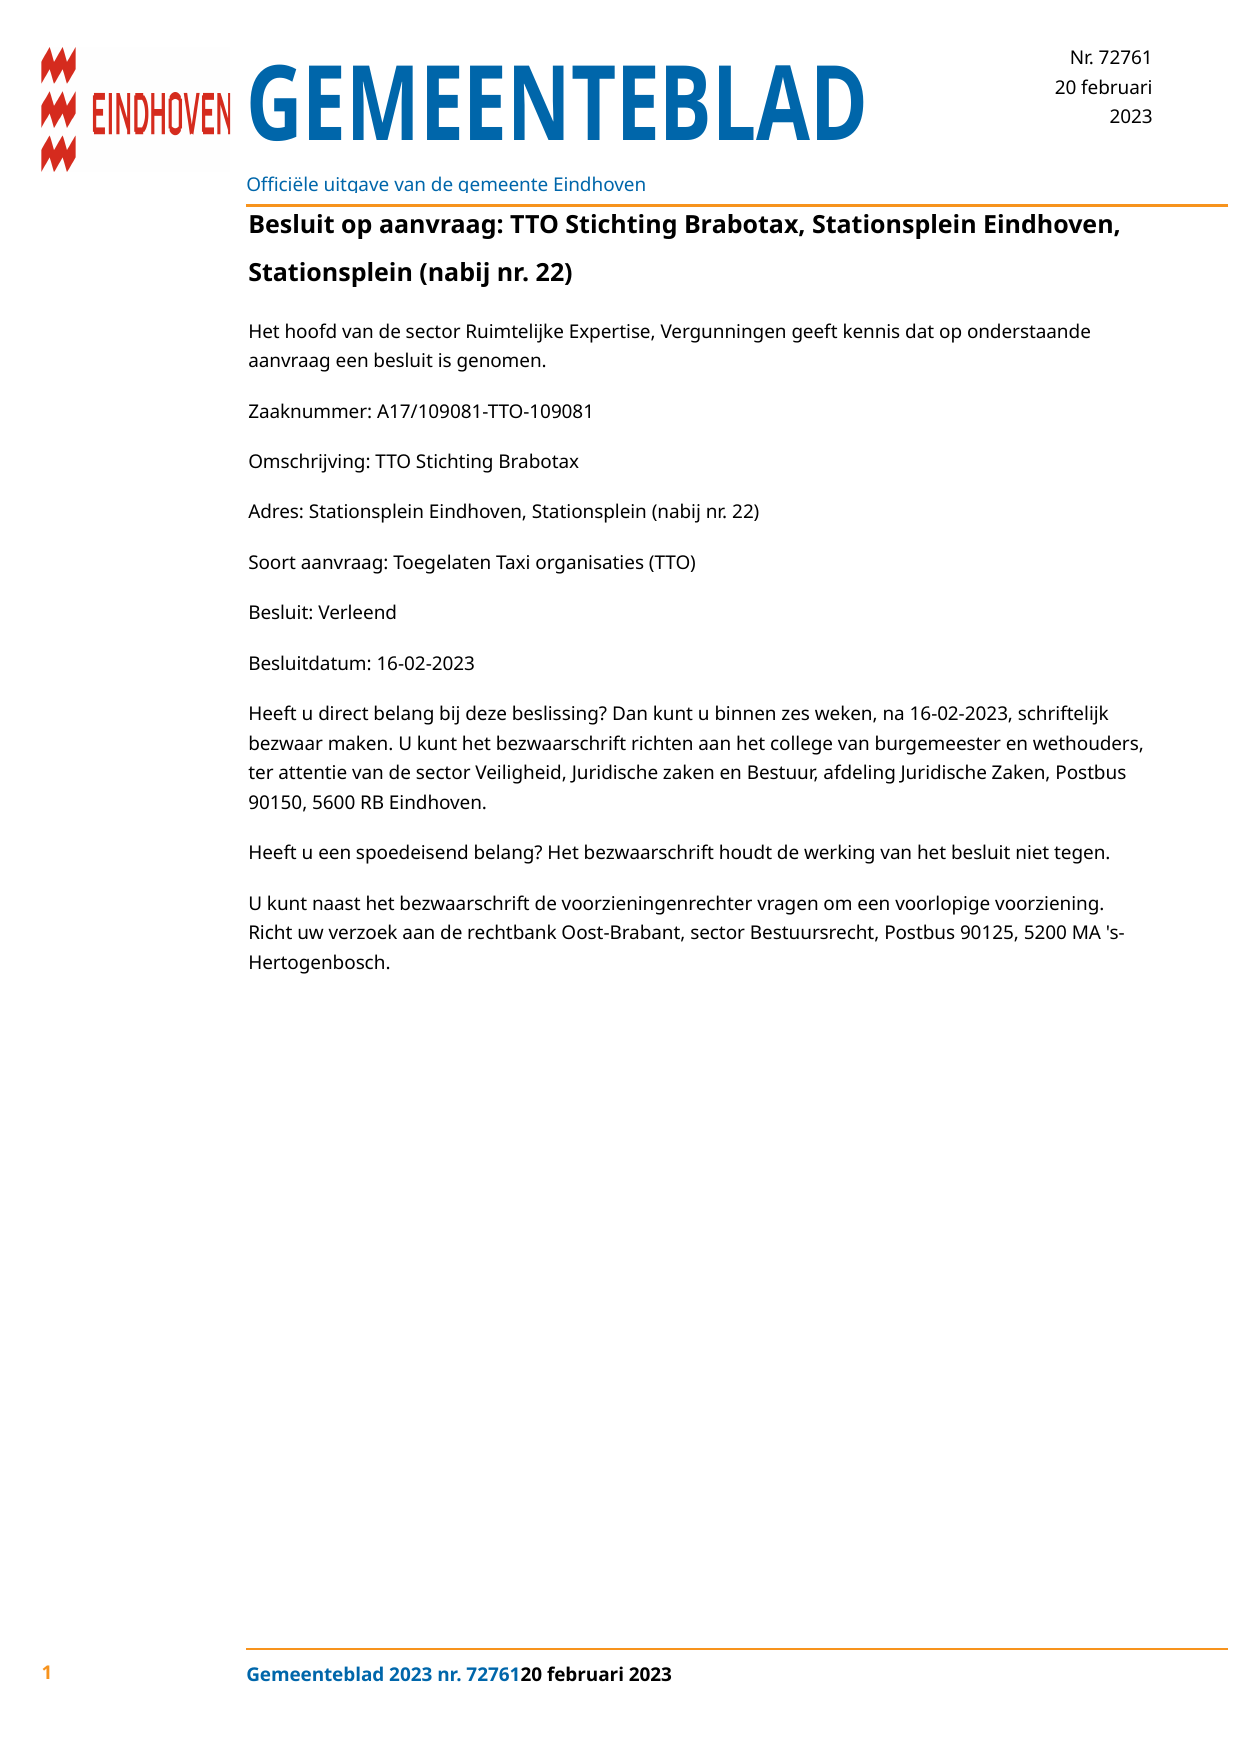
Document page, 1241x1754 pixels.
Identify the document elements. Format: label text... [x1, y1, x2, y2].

text Adres: Stationsplein Eindhoven, Stationsplein (nabij nr. 22) [248, 499, 1152, 524]
text Besluit op aanvraag: TTO Stichting Brabotax, Stationsplein Eindhoven, Stationsplein (nabij nr. 22) [248, 207, 1152, 288]
text Omschrijving: TTO Stichting Brabotax [248, 448, 1152, 474]
text Heeft u direct belang bij deze beslissing? Dan kunt u binnen zes weken, na 16-02-2023, schriftelijk bezwaar maken. U kunt het bezwaarschrift richten aan het college van burgemeester en wethouders, ter attentie van de sector Veiligheid, Juridische zaken en Bestuur, afdeling Juridische Zaken, Postbus 90150, 5600 RB Eindhoven. [248, 700, 1152, 815]
text Zaaknummer: A17/109081-TTO-109081 [248, 398, 1152, 424]
text Besluitdatum: 16-02-2023 [248, 650, 1152, 676]
text Soort aanvraag: Toegelaten Taxi organisaties (TTO) [248, 549, 1152, 575]
picture [41, 47, 231, 172]
text U kunt naast het bezwaarschrift de voorzieningenrechter vragen om een voorlopige voorziening. Richt uw verzoek aan de rechtbank Oost-Brabant, sector Bestuursrecht, Postbus 90125, 5200 MA 's-Hertogenbosch. [248, 890, 1152, 975]
text Heeft u een spoedeisend belang? Het bezwaarschrift houdt de werking van het besluit niet tegen. [248, 839, 1152, 865]
text Besluit: Verleend [248, 599, 1152, 625]
text Het hoofd van de sector Ruimtelijke Expertise, Vergunningen geeft kennis dat op onderstaande aanvraag een besluit is genomen. [248, 318, 1152, 373]
